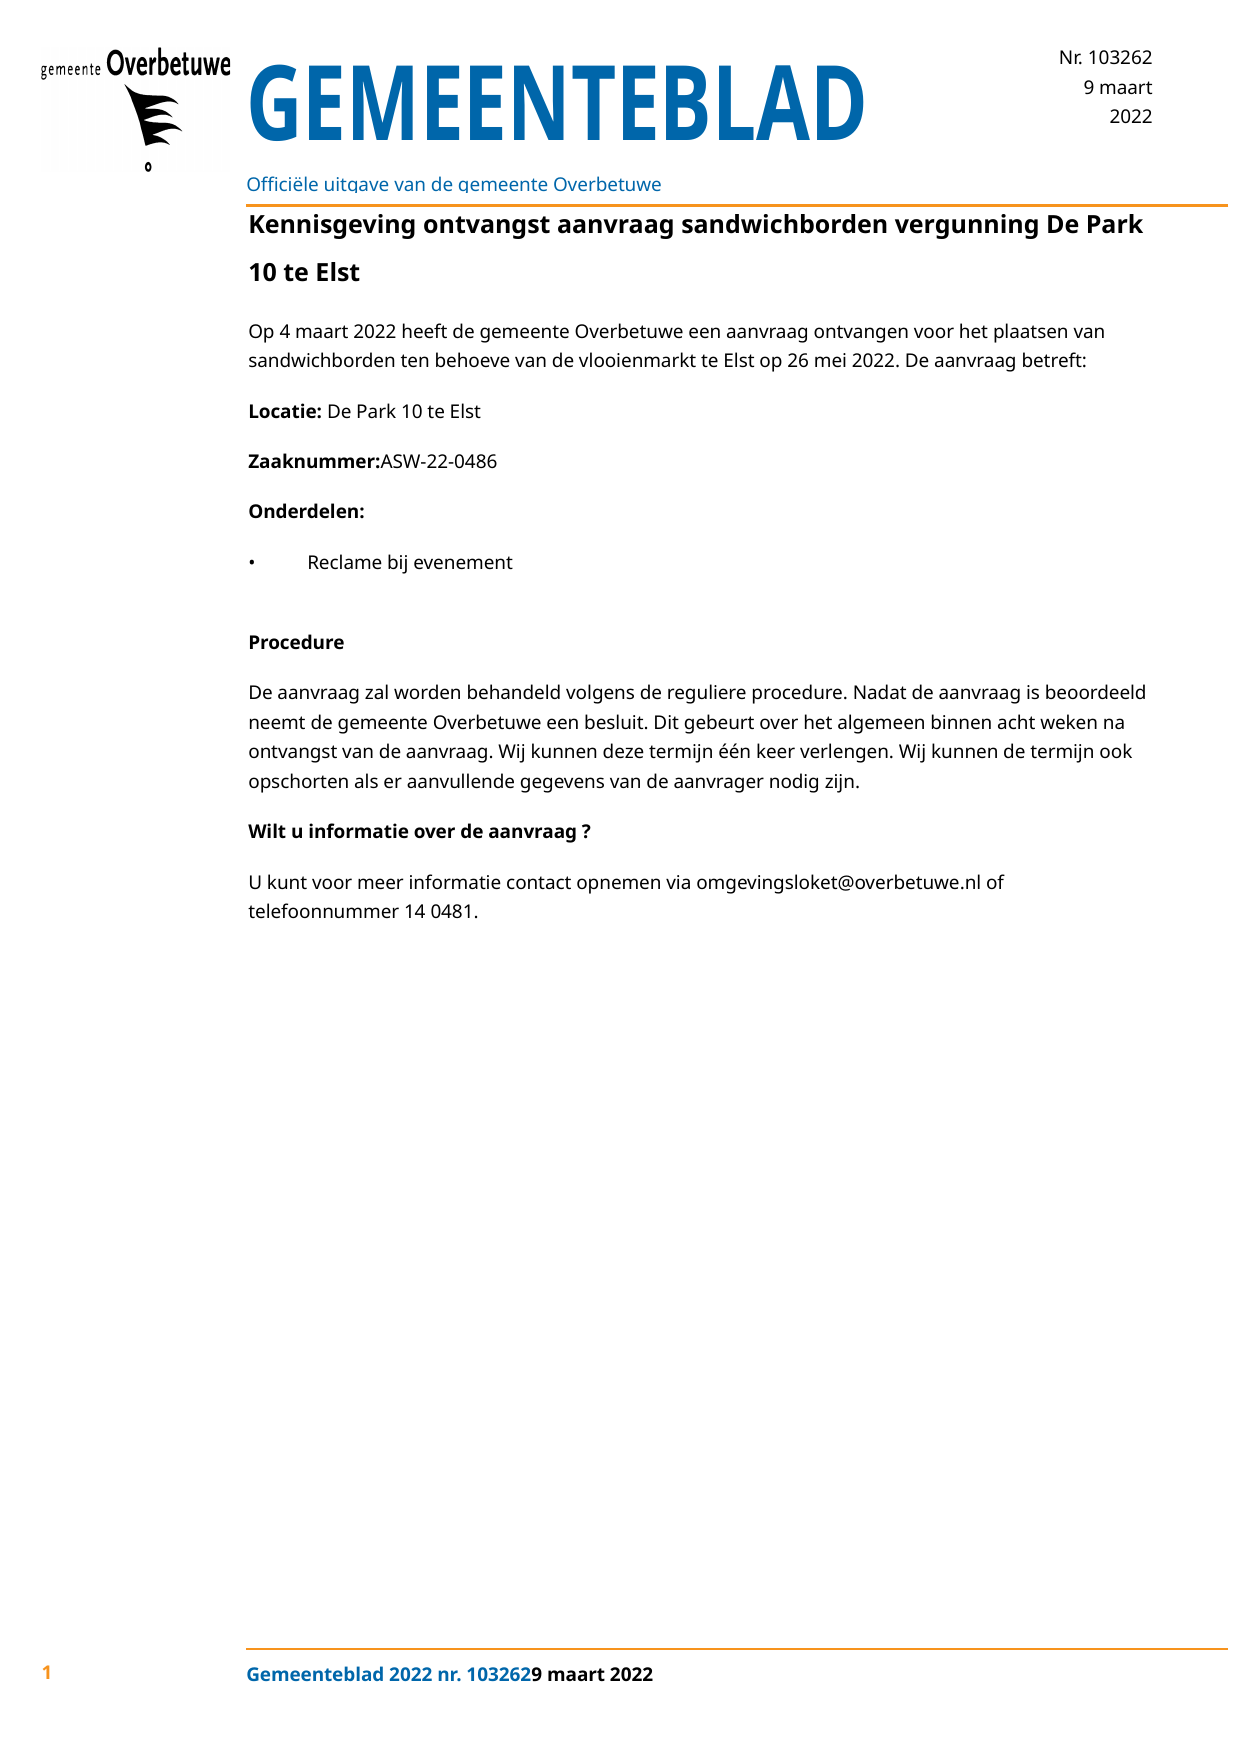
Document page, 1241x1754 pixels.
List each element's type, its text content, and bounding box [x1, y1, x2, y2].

text Onderdelen: [248, 499, 1152, 524]
text Zaaknummer:ASW-22-0486 [248, 448, 1152, 474]
text U kunt voor meer informatie contact opnemen via omgevingsloket@overbetuwe.nl of telefoonnummer 14 0481. [248, 869, 1152, 924]
text Op 4 maart 2022 heeft de gemeente Overbetuwe een aanvraag ontvangen voor het plaatsen van sandwichborden ten behoeve van de vlooienmarkt te Elst op 26 mei 2022. De aanvraag betreft: [248, 318, 1152, 373]
text Wilt u informatie over de aanvraag ? [248, 819, 1152, 844]
text De aanvraag zal worden behandeld volgens de reguliere procedure. Nadat de aanvraag is beoordeeld neemt de gemeente Overbetuwe een besluit. Dit gebeurt over het algemeen binnen acht weken na ontvangst van de aanvraag. Wij kunnen deze termijn één keer verlengen. Wij kunnen de termijn ook opschorten als er aanvullende gegevens van de aanvrager nodig zijn. [248, 679, 1152, 794]
picture [41, 47, 231, 172]
list Reclame bij evenement [248, 549, 1152, 575]
text Kennisgeving ontvangst aanvraag sandwichborden vergunning De Park 10 te Elst [248, 207, 1152, 288]
text Procedure [248, 629, 1152, 655]
text Locatie: De Park 10 te Elst [248, 398, 1152, 424]
